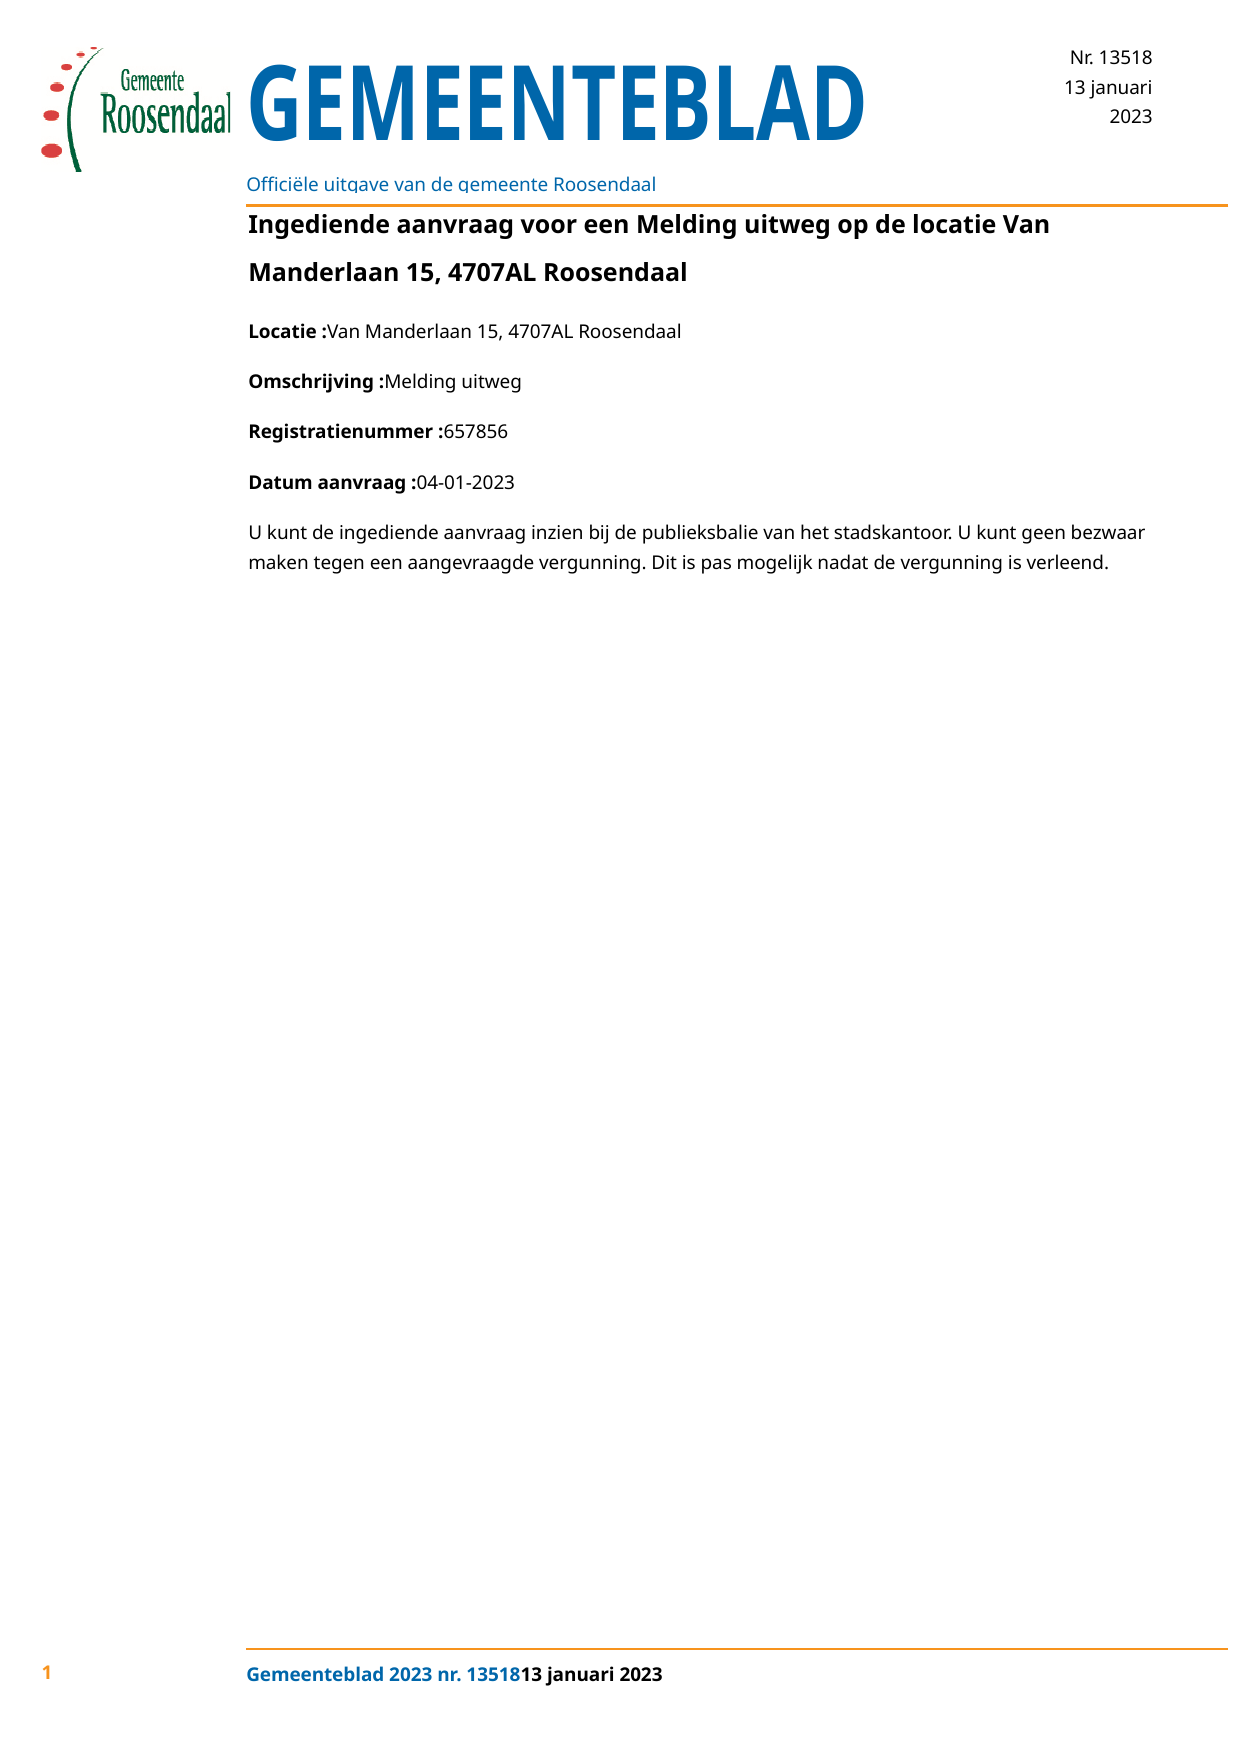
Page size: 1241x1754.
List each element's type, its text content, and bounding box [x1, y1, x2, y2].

text U kunt de ingediende aanvraag inzien bij de publieksbalie van het stadskantoor. U kunt geen bezwaar maken tegen een aangevraagde vergunning. Dit is pas mogelijk nadat de vergunning is verleend. [248, 519, 1152, 575]
text Datum aanvraag :04-01-2023 [248, 469, 1152, 495]
text Omschrijving :Melding uitweg [248, 368, 1152, 394]
text Locatie :Van Manderlaan 15, 4707AL Roosendaal [248, 318, 1152, 344]
picture [41, 47, 231, 172]
text Registratienummer :657856 [248, 419, 1152, 444]
text Ingediende aanvraag voor een Melding uitweg op de locatie Van Manderlaan 15, 4707AL Roosendaal [248, 207, 1152, 288]
